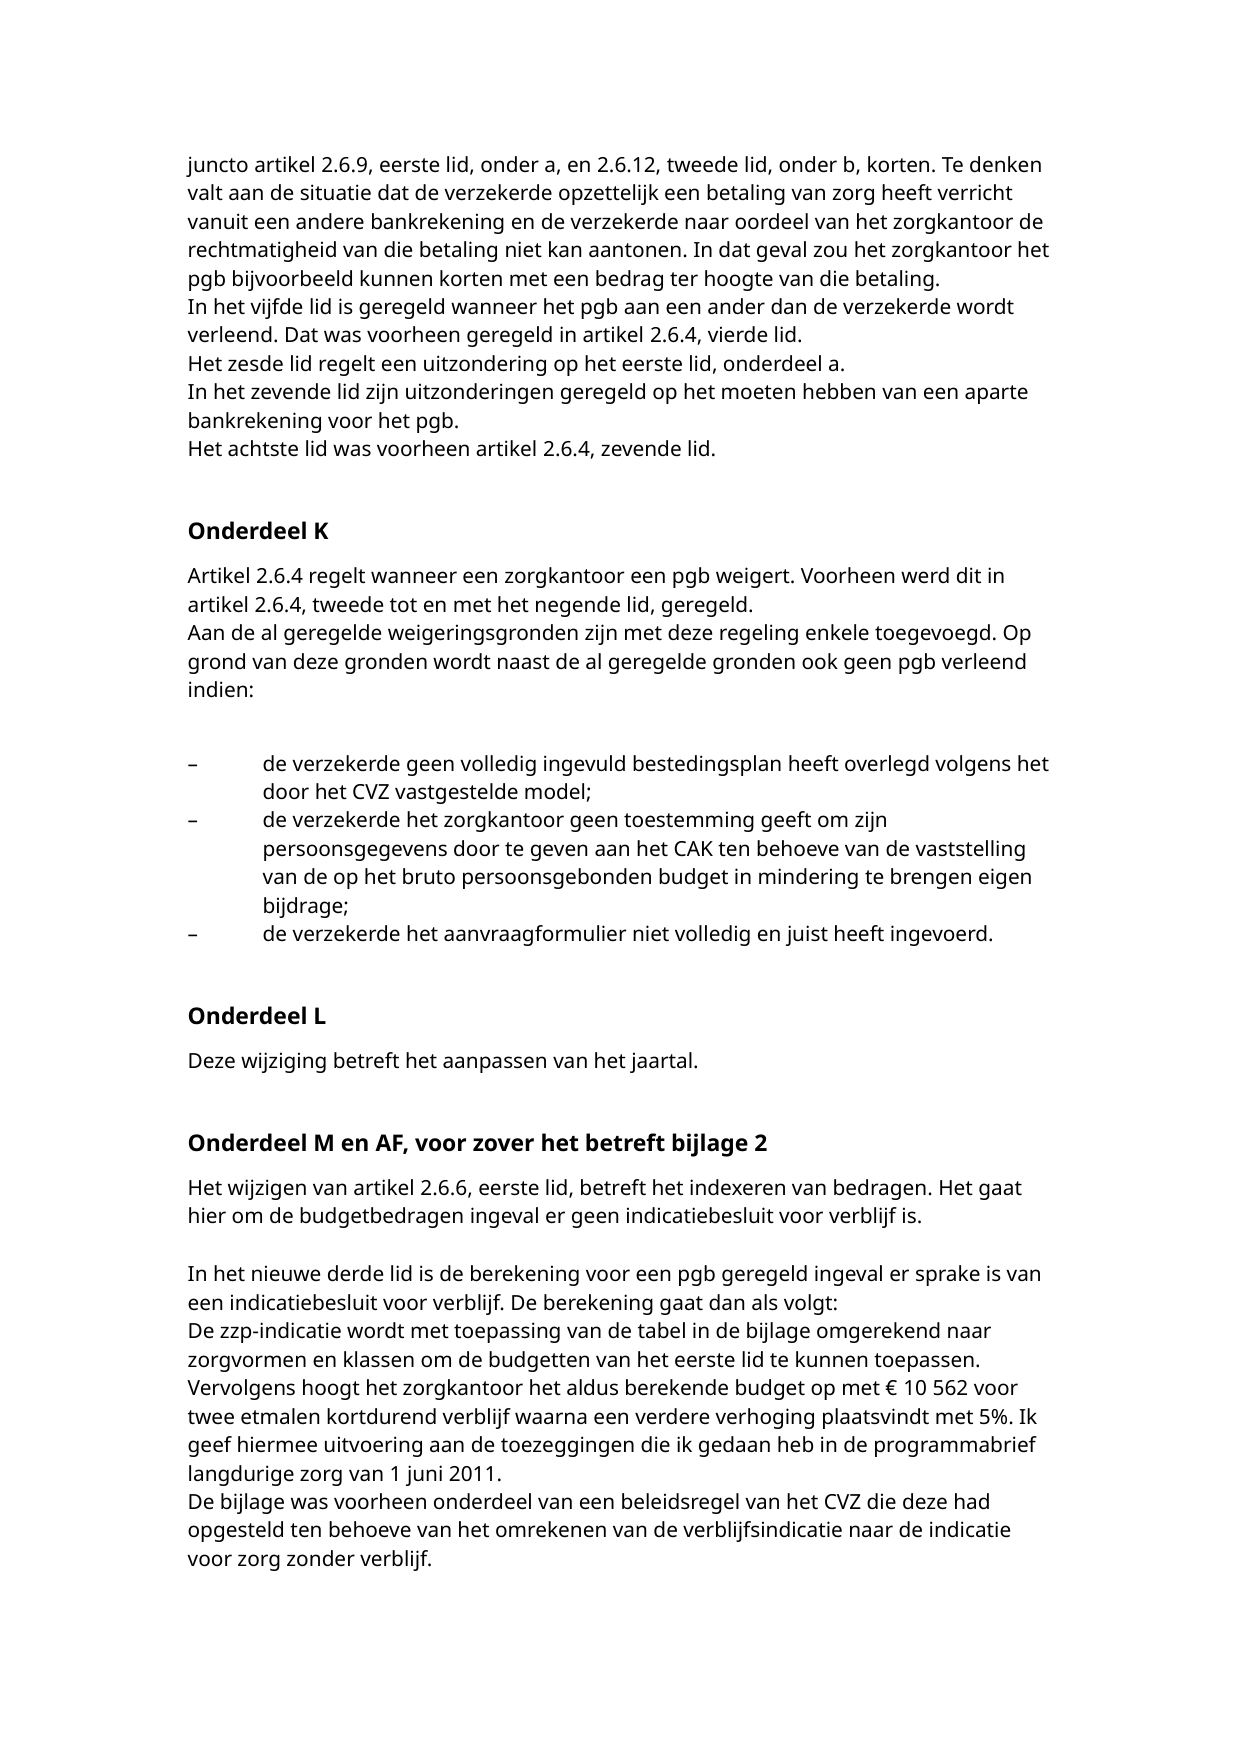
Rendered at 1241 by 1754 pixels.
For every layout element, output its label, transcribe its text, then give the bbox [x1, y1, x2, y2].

list de verzekerde het aanvraagformulier niet volledig en juist heeft ingevoerd. [187, 919, 1053, 948]
subtitle Onderdeel L [187, 1000, 1053, 1032]
list de verzekerde het zorgkantoor geen toestemming geeft om zijn persoonsgegevens door te geven aan het CAK ten behoeve van de vaststelling van de op het bruto persoonsgebonden budget in mindering te brengen eigen bijdrage; [187, 806, 1053, 919]
text De zzp-indicatie wordt met toepassing van de tabel in de bijlage omgerekend naar zorgvormen en klassen om de budgetten van het eerste lid te kunnen toepassen. Vervolgens hoogt het zorgkantoor het aldus berekende budget op met € 10 562 voor twee etmalen kortdurend verblijf waarna een verdere verhoging plaatsvindt met 5%. Ik geef hiermee uitvoering aan de toezeggingen die ik gedaan heb in de programmabrief langdurige zorg van 1 juni 2011. [187, 1316, 1053, 1487]
subtitle Onderdeel M en AF, voor zover het betreft bijlage 2 [187, 1127, 1053, 1158]
text juncto artikel 2.6.9, eerste lid, onder a, en 2.6.12, tweede lid, onder b, korten. Te denken valt aan de situatie dat de verzekerde opzettelijk een betaling van zorg heeft verricht vanuit een andere bankrekening en de verzekerde naar oordeel van het zorgkantoor de rechtmatigheid van die betaling niet kan aantonen. In dat geval zou het zorgkantoor het pgb bijvoorbeeld kunnen korten met een bedrag ter hoogte van die betaling. [187, 150, 1053, 292]
text Het zesde lid regelt een uitzondering op het eerste lid, onderdeel a. [187, 349, 1053, 377]
text Deze wijziging betreft het aanpassen van het jaartal. [187, 1047, 1053, 1075]
text In het zevende lid zijn uitzonderingen geregeld op het moeten hebben van een aparte bankrekening voor het pgb. [187, 377, 1053, 434]
text In het nieuwe derde lid is de berekening voor een pgb geregeld ingeval er sprake is van een indicatiebesluit voor verblijf. De berekening gaat dan als volgt: [187, 1259, 1053, 1316]
text Aan de al geregelde weigeringsgronden zijn met deze regeling enkele toegevoegd. Op grond van deze gronden wordt naast de al geregelde gronden ook geen pgb verleend indien: [187, 618, 1053, 704]
text In het vijfde lid is geregeld wanneer het pgb aan een ander dan de verzekerde wordt verleend. Dat was voorheen geregeld in artikel 2.6.4, vierde lid. [187, 292, 1053, 349]
list de verzekerde geen volledig ingevuld bestedingsplan heeft overlegd volgens het door het CVZ vastgestelde model; [187, 749, 1053, 806]
text De bijlage was voorheen onderdeel van een beleidsregel van het CVZ die deze had opgesteld ten behoeve van het omrekenen van de verblijfsindicatie naar de indicatie voor zorg zonder verblijf. [187, 1487, 1053, 1572]
text Het achtste lid was voorheen artikel 2.6.4, zevende lid. [187, 434, 1053, 463]
subtitle Onderdeel K [187, 515, 1053, 547]
text Het wijzigen van artikel 2.6.6, eerste lid, betreft het indexeren van bedragen. Het gaat hier om de budgetbedragen ingeval er geen indicatiebesluit voor verblijf is. [187, 1173, 1053, 1230]
text Artikel 2.6.4 regelt wanneer een zorgkantoor een pgb weigert. Voorheen werd dit in artikel 2.6.4, tweede tot en met het negende lid, geregeld. [187, 562, 1053, 618]
